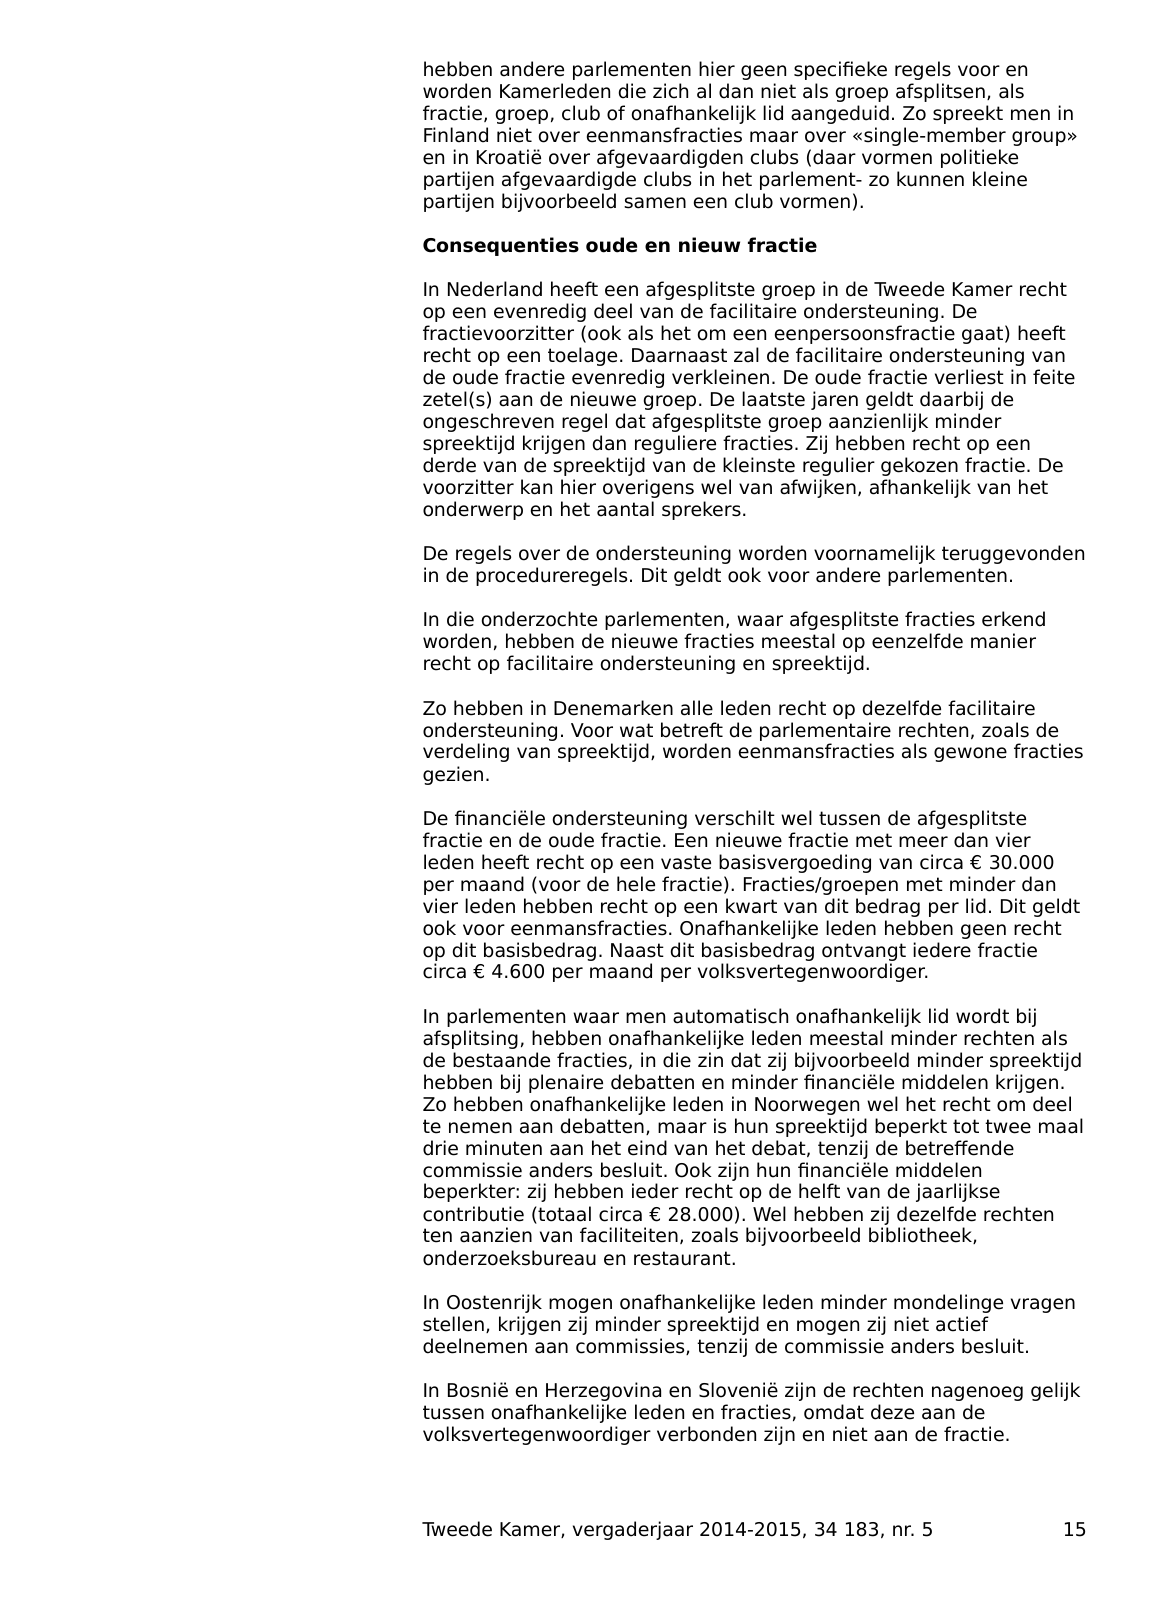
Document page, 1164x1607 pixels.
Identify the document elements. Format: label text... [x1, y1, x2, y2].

text In Oostenrijk mogen onafhankelijke leden minder mondelinge vragen stellen, krijgen zij minder spreektijd en mogen zij niet actief deelnemen aan commissies, tenzij de commissie anders besluit. [422, 1292, 1087, 1357]
text De financiële ondersteuning verschilt wel tussen de afgesplitste fractie en de oude fractie. Een nieuwe fractie met meer dan vier leden heeft recht op een vaste basisvergoeding van circa € 30.000 per maand (voor de hele fractie). Fracties/groepen met minder dan vier leden hebben recht op een kwart van dit bedrag per lid. Dit geldt ook voor eenmansfracties. Onafhankelijke leden hebben geen recht op dit basisbedrag. Naast dit basisbedrag ontvangt iedere fractie circa € 4.600 per maand per volksvertegenwoordiger. [422, 808, 1087, 983]
text Zo hebben in Denemarken alle leden recht op dezelfde facilitaire ondersteuning. Voor wat betreft de parlementaire rechten, zoals de verdeling van spreektijd, worden eenmansfracties als gewone fracties gezien. [422, 697, 1087, 785]
text hebben andere parlementen hier geen specifieke regels voor en worden Kamerleden die zich al dan niet als groep afsplitsen, als fractie, groep, club of onafhankelijk lid aangeduid. Zo spreekt men in Finland niet over eenmansfracties maar over «single-member group» en in Kroatië over afgevaardigden clubs (daar vormen politieke partijen afgevaardigde clubs in het parlement- zo kunnen kleine partijen bijvoorbeeld samen een club vormen). [422, 59, 1087, 213]
subtitle Consequenties oude en nieuw fractie [422, 235, 1087, 257]
text In parlementen waar men automatisch onafhankelijk lid wordt bij afsplitsing, hebben onafhankelijke leden meestal minder rechten als de bestaande fracties, in die zin dat zij bijvoorbeeld minder spreektijd hebben bij plenaire debatten en minder financiële middelen krijgen. Zo hebben onafhankelijke leden in Noorwegen wel het recht om deel te nemen aan debatten, maar is hun spreektijd beperkt tot twee maal drie minuten aan het eind van het debat, tenzij de betreffende commissie anders besluit. Ook zijn hun financiële middelen beperkter: zij hebben ieder recht op de helft van de jaarlijkse contributie (totaal circa € 28.000). Wel hebben zij dezelfde rechten ten aanzien van faciliteiten, zoals bijvoorbeeld bibliotheek, onderzoeksbureau en restaurant. [422, 1006, 1087, 1269]
text In die onderzochte parlementen, waar afgesplitste fracties erkend worden, hebben de nieuwe fracties meestal op eenzelfde manier recht op facilitaire ondersteuning en spreektijd. [422, 609, 1087, 675]
text In Bosnië en Herzegovina en Slovenië zijn de rechten nagenoeg gelijk tussen onafhankelijke leden en fracties, omdat deze aan de volksvertegenwoordiger verbonden zijn en niet aan de fractie. [422, 1380, 1087, 1446]
text In Nederland heeft een afgesplitste groep in de Tweede Kamer recht op een evenredig deel van de facilitaire ondersteuning. De fractievoorzitter (ook als het om een eenpersoonsfractie gaat) heeft recht op een toelage. Daarnaast zal de facilitaire ondersteuning van de oude fractie evenredig verkleinen. De oude fractie verliest in feite zetel(s) aan de nieuwe groep. De laatste jaren geldt daarbij de ongeschreven regel dat afgesplitste groep aanzienlijk minder spreektijd krijgen dan reguliere fracties. Zij hebben recht op een derde van de spreektijd van de kleinste regulier gekozen fractie. De voorzitter kan hier overigens wel van afwijken, afhankelijk van het onderwerp en het aantal sprekers. [422, 279, 1087, 521]
text De regels over de ondersteuning worden voornamelijk teruggevonden in de procedureregels. Dit geldt ook voor andere parlementen. [422, 543, 1087, 587]
